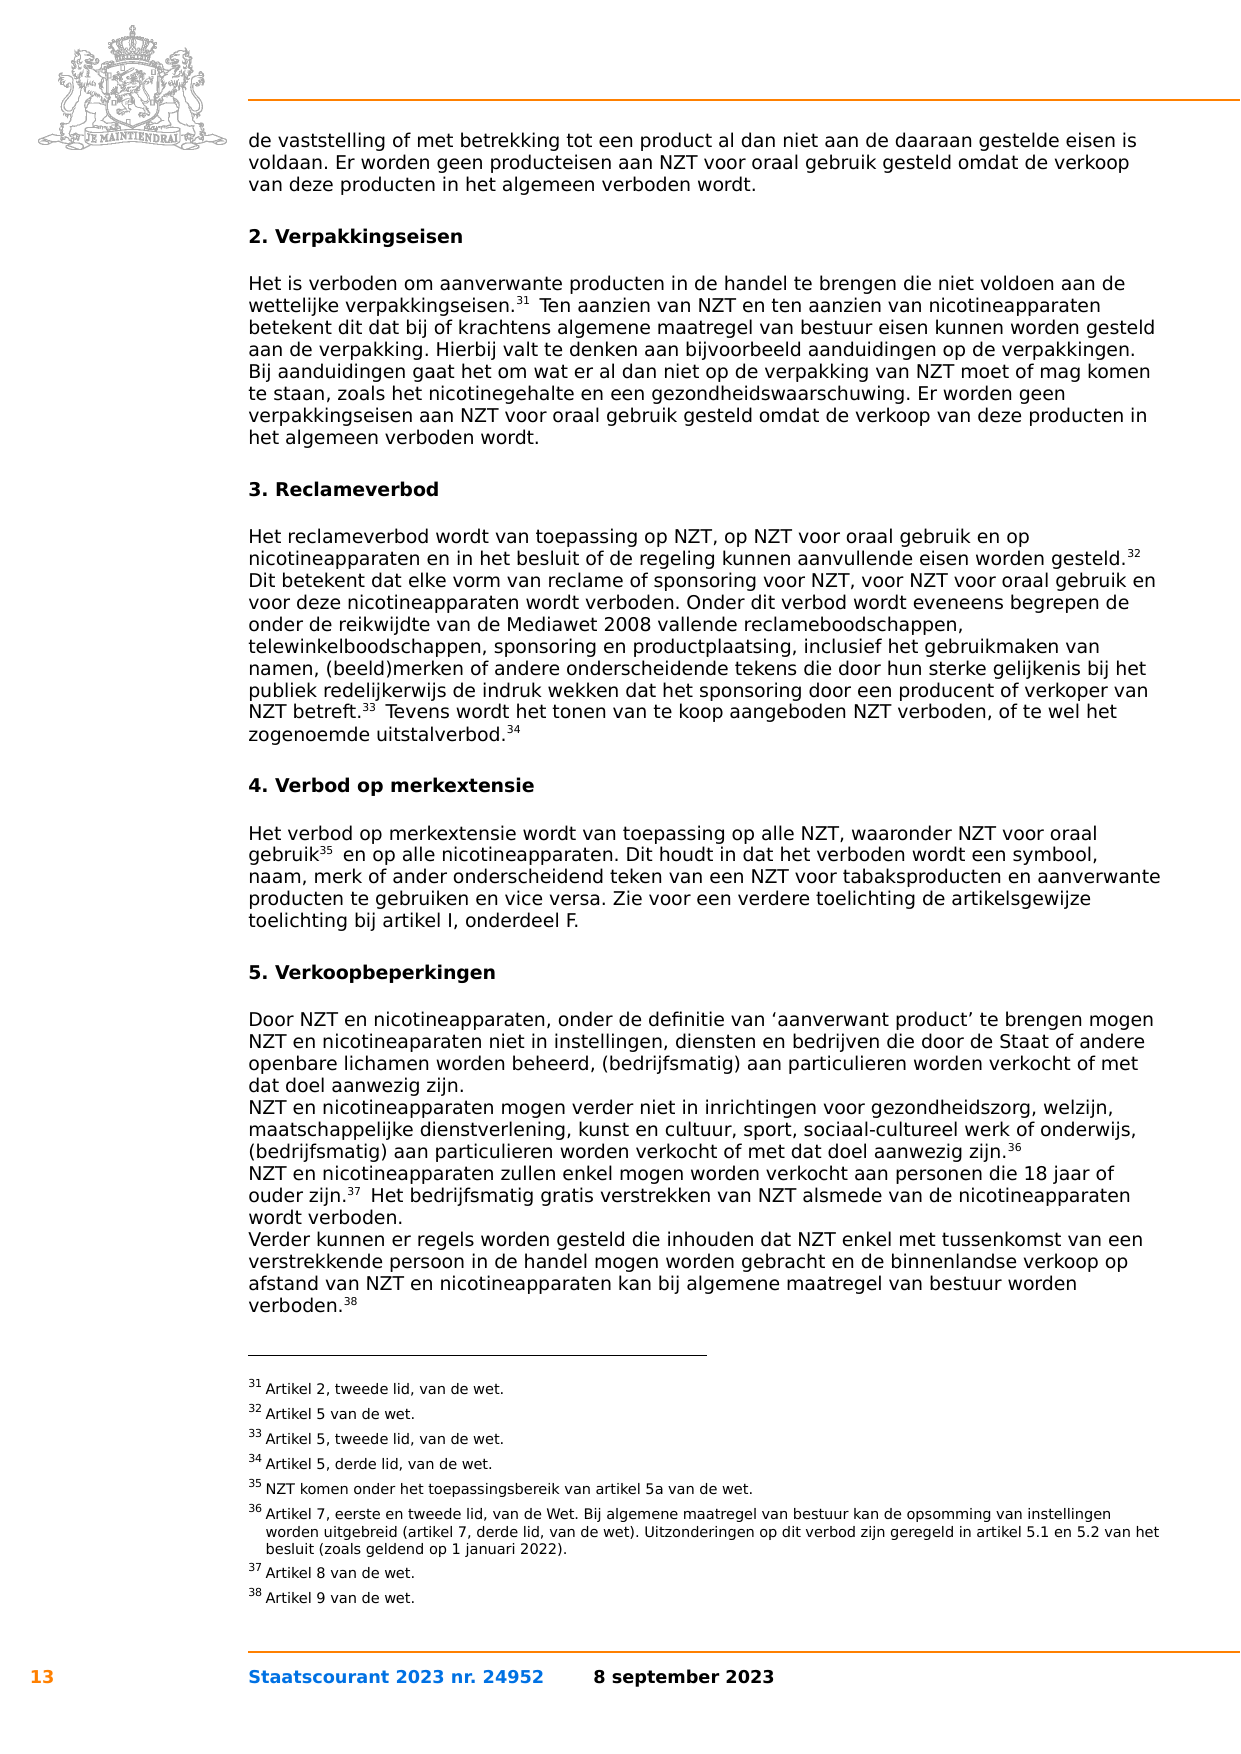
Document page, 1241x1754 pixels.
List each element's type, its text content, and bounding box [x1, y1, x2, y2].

text Artikel 8 van de wet. [248, 1561, 1163, 1583]
text Door NZT en nicotineapparaten, onder de definitie van ‘aanverwant product’ te brengen mogen NZT en nicotineaparaten niet in instellingen, diensten en bedrijven die door de Staat of andere openbare lichamen worden beheerd, (bedrijfsmatig) aan particulieren worden verkocht of met dat doel aanwezig zijn. [248, 1009, 1163, 1097]
text Artikel 2, tweede lid, van de wet. [248, 1377, 1163, 1399]
text NZT en nicotineapparaten mogen verder niet in inrichtingen voor gezondheidszorg, welzijn, maatschappelijke dienstverlening, kunst en cultuur, sport, sociaal-cultureel werk of onderwijs, (bedrijfsmatig) aan particulieren worden verkocht of met dat doel aanwezig zijn. [248, 1097, 1163, 1163]
subtitle 3. Reclameverbod [248, 479, 1163, 501]
text Artikel 9 van de wet. [248, 1586, 1163, 1608]
text Artikel 5, derde lid, van de wet. [248, 1452, 1163, 1474]
subtitle 4. Verbod op merkextensie [248, 775, 1163, 797]
text de vaststelling of met betrekking tot een product al dan niet aan de daaraan gestelde eisen is voldaan. Er worden geen producteisen aan NZT voor oraal gebruik gesteld omdat de verkoop van deze producten in het algemeen verboden wordt. [248, 130, 1163, 196]
text Verder kunnen er regels worden gesteld die inhouden dat NZT enkel met tussenkomst van een verstrekkende persoon in de handel mogen worden gebracht en de binnenlandse verkoop op afstand van NZT en nicotineapparaten kan bij algemene maatregel van bestuur worden verboden. [248, 1229, 1163, 1317]
text Artikel 5 van de wet. [248, 1402, 1163, 1424]
subtitle 5. Verkoopbeperkingen [248, 962, 1163, 984]
text NZT en nicotineapparaten zullen enkel mogen worden verkocht aan personen die 18 jaar of ouder zijn. Het bedrijfsmatig gratis verstrekken van NZT alsmede van de nicotineapparaten wordt verboden. [248, 1163, 1163, 1229]
text Artikel 5, tweede lid, van de wet. [248, 1427, 1163, 1449]
subtitle 2. Verpakkingseisen [248, 226, 1163, 248]
text Artikel 7, eerste en tweede lid, van de Wet. Bij algemene maatregel van bestuur kan de opsomming van instellingen worden uitgebreid (artikel 7, derde lid, van de wet). Uitzonderingen op dit verbod zijn geregeld in artikel 5.1 en 5.2 van het besluit (zoals geldend op 1 januari 2022). [248, 1502, 1163, 1558]
picture [38, 25, 227, 150]
text Het verbod op merkextensie wordt van toepassing op alle NZT, waaronder NZT voor oraal gebruik en op alle nicotineapparaten. Dit houdt in dat het verboden wordt een symbool, naam, merk of ander onderscheidend teken van een NZT voor tabaksproducten en aanverwante producten te gebruiken en vice versa. Zie voor een verdere toelichting de artikelsgewijze toelichting bij artikel I, onderdeel F. [248, 822, 1163, 932]
text Het is verboden om aanverwante producten in de handel te brengen die niet voldoen aan de wettelijke verpakkingseisen. Ten aanzien van NZT en ten aanzien van nicotineapparaten betekent dit dat bij of krachtens algemene maatregel van bestuur eisen kunnen worden gesteld aan de verpakking. Hierbij valt te denken aan bijvoorbeeld aanduidingen op de verpakkingen. Bij aanduidingen gaat het om wat er al dan niet op de verpakking van NZT moet of mag komen te staan, zoals het nicotinegehalte en een gezondheidswaarschuwing. Er worden geen verpakkingseisen aan NZT voor oraal gebruik gesteld omdat de verkoop van deze producten in het algemeen verboden wordt. [248, 273, 1163, 449]
text Het reclameverbod wordt van toepassing op NZT, op NZT voor oraal gebruik en op nicotineapparaten en in het besluit of de regeling kunnen aanvullende eisen worden gesteld. Dit betekent dat elke vorm van reclame of sponsoring voor NZT, voor NZT voor oraal gebruik en voor deze nicotineapparaten wordt verboden. Onder dit verbod wordt eveneens begrepen de onder de reikwijdte van de Mediawet 2008 vallende reclameboodschappen, telewinkelboodschappen, sponsoring en productplaatsing, inclusief het gebruikmaken van namen, (beeld)merken of andere onderscheidende tekens die door hun sterke gelijkenis bij het publiek redelijkerwijs de indruk wekken dat het sponsoring door een producent of verkoper van NZT betreft. Tevens wordt het tonen van te koop aangeboden NZT verboden, of te wel het zogenoemde uitstalverbod. [248, 526, 1163, 745]
text NZT komen onder het toepassingsbereik van artikel 5a van de wet. [248, 1477, 1163, 1499]
